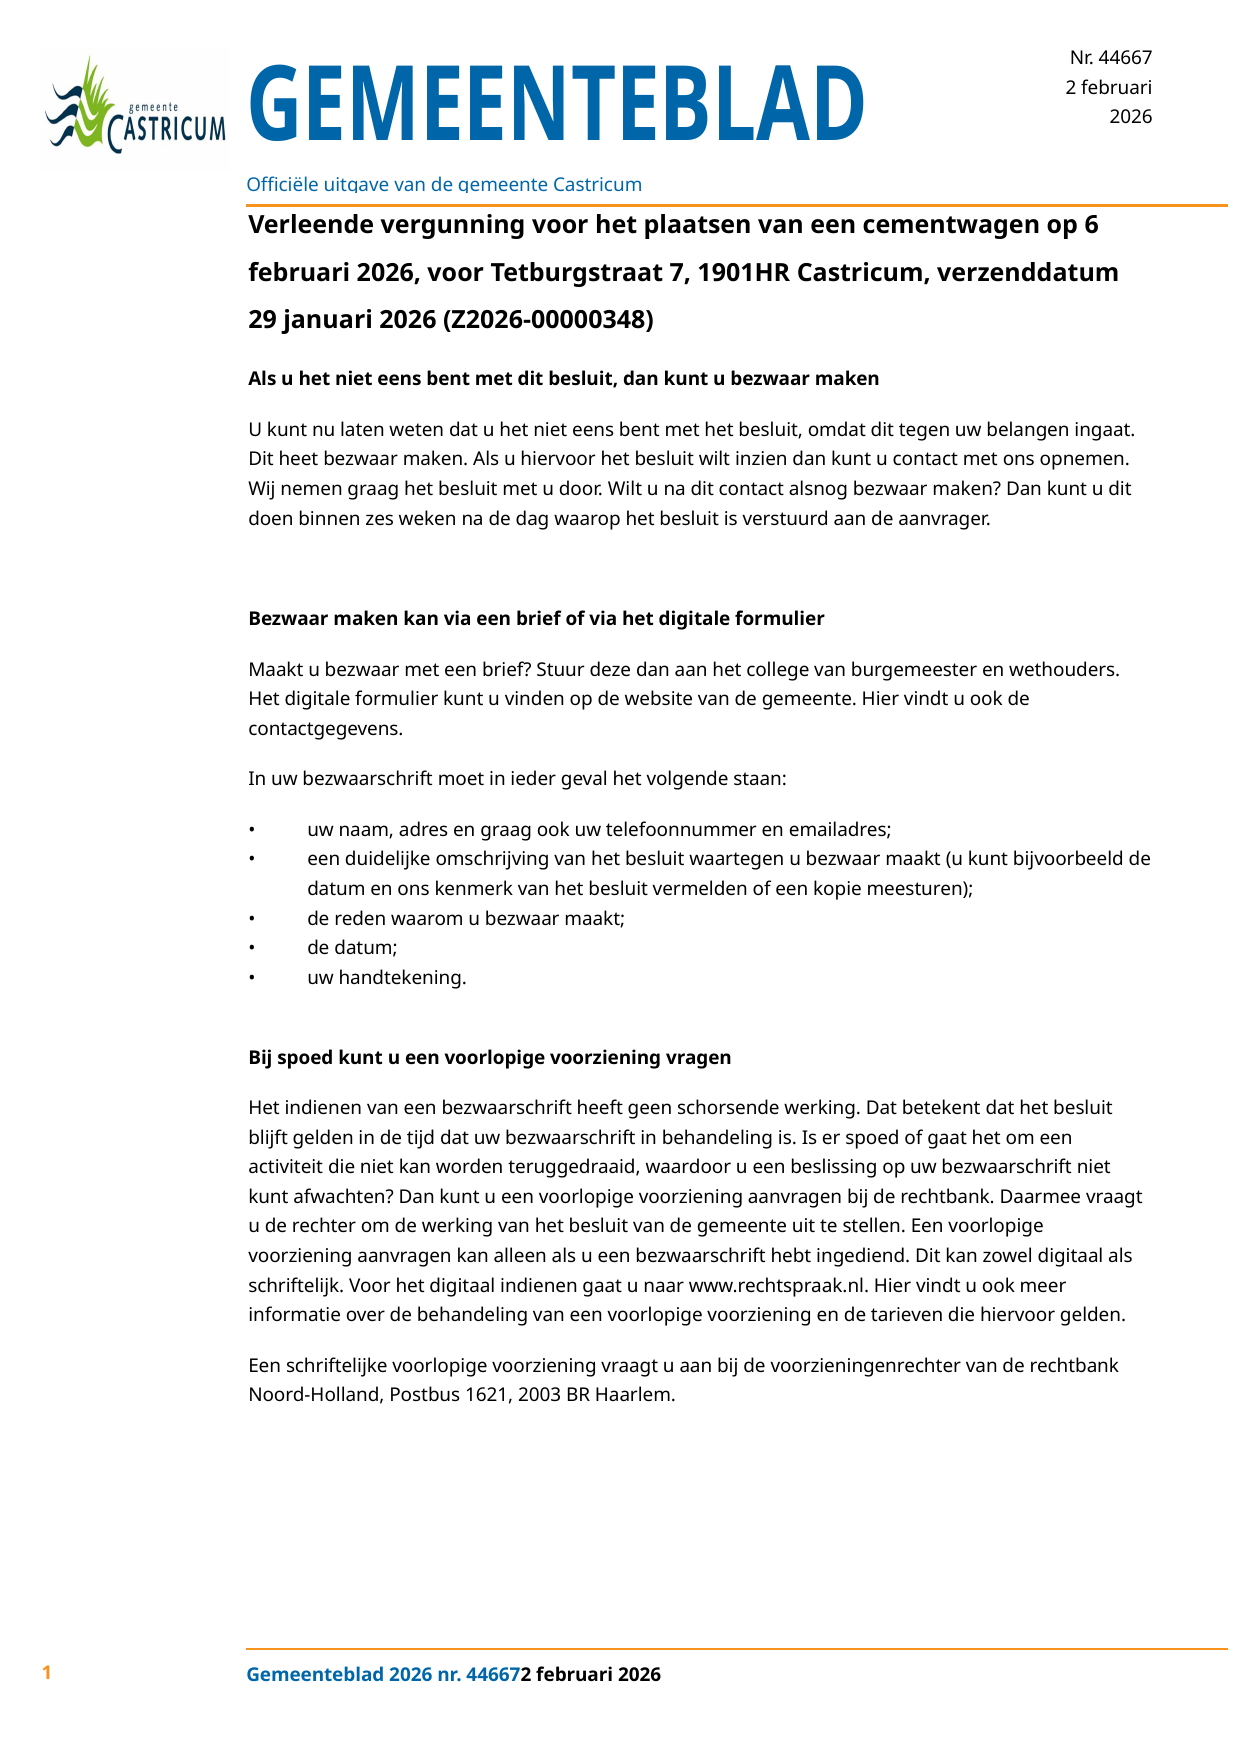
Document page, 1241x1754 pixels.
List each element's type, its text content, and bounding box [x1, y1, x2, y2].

text Bij spoed kunt u een voorlopige voorziening vragen [248, 1044, 1152, 1069]
text Maakt u bezwaar met een brief? Stuur deze dan aan het college van burgemeester en wethouders. Het digitale formulier kunt u vinden op de website van de gemeente. Hier vindt u ook de contactgegevens. [248, 656, 1152, 741]
text Een schriftelijke voorlopige voorziening vraagt u aan bij de voorzieningenrechter van de rechtbank Noord-Holland, Postbus 1621, 2003 BR Haarlem. [248, 1352, 1152, 1407]
list een duidelijke omschrijving van het besluit waartegen u bezwaar maakt (u kunt bijvoorbeeld de datum en ons kenmerk van het besluit vermelden of een kopie meesturen); [248, 846, 1152, 901]
text Verleende vergunning voor het plaatsen van een cementwagen op 6 februari 2026, voor Tetburgstraat 7, 1901HR Castricum, verzenddatum 29 januari 2026 (Z2026-00000348) [248, 207, 1152, 336]
list uw handtekening. [248, 964, 1152, 989]
list de reden waarom u bezwaar maakt; [248, 905, 1152, 930]
text In uw bezwaarschrift moet in ieder geval het volgende staan: [248, 766, 1152, 791]
text U kunt nu laten weten dat u het niet eens bent met het besluit, omdat dit tegen uw belangen ingaat. Dit heet bezwaar maken. Als u hiervoor het besluit wilt inzien dan kunt u contact met ons opnemen. Wij nemen graag het besluit met u door. Wilt u na dit contact alsnog bezwaar maken? Dan kunt u dit doen binnen zes weken na de dag waarop het besluit is verstuurd aan de aanvrager. [248, 416, 1152, 530]
list de datum; [248, 934, 1152, 960]
picture [41, 47, 231, 172]
list uw naam, adres en graag ook uw telefoonnummer en emailadres; [248, 816, 1152, 842]
text Het indienen van een bezwaarschrift heeft geen schorsende werking. Dat betekent dat het besluit blijft gelden in de tijd dat uw bezwaarschrift in behandeling is. Is er spoed of gaat het om een activiteit die niet kan worden teruggedraaid, waardoor u een beslissing op uw bezwaarschrift niet kunt afwachten? Dan kunt u een voorlopige voorziening aanvragen bij de rechtbank. Daarmee vraagt u de rechter om de werking van het besluit van de gemeente uit te stellen. Een voorlopige voorziening aanvragen kan alleen als u een bezwaarschrift hebt ingediend. Dit kan zowel digitaal als schriftelijk. Voor het digitaal indienen gaat u naar www.rechtspraak.nl. Hier vindt u ook meer informatie over de behandeling van een voorlopige voorziening en de tarieven die hiervoor gelden. [248, 1094, 1152, 1327]
text Als u het niet eens bent met dit besluit, dan kunt u bezwaar maken [248, 366, 1152, 391]
text Bezwaar maken kan via een brief of via het digitale formulier [248, 606, 1152, 631]
